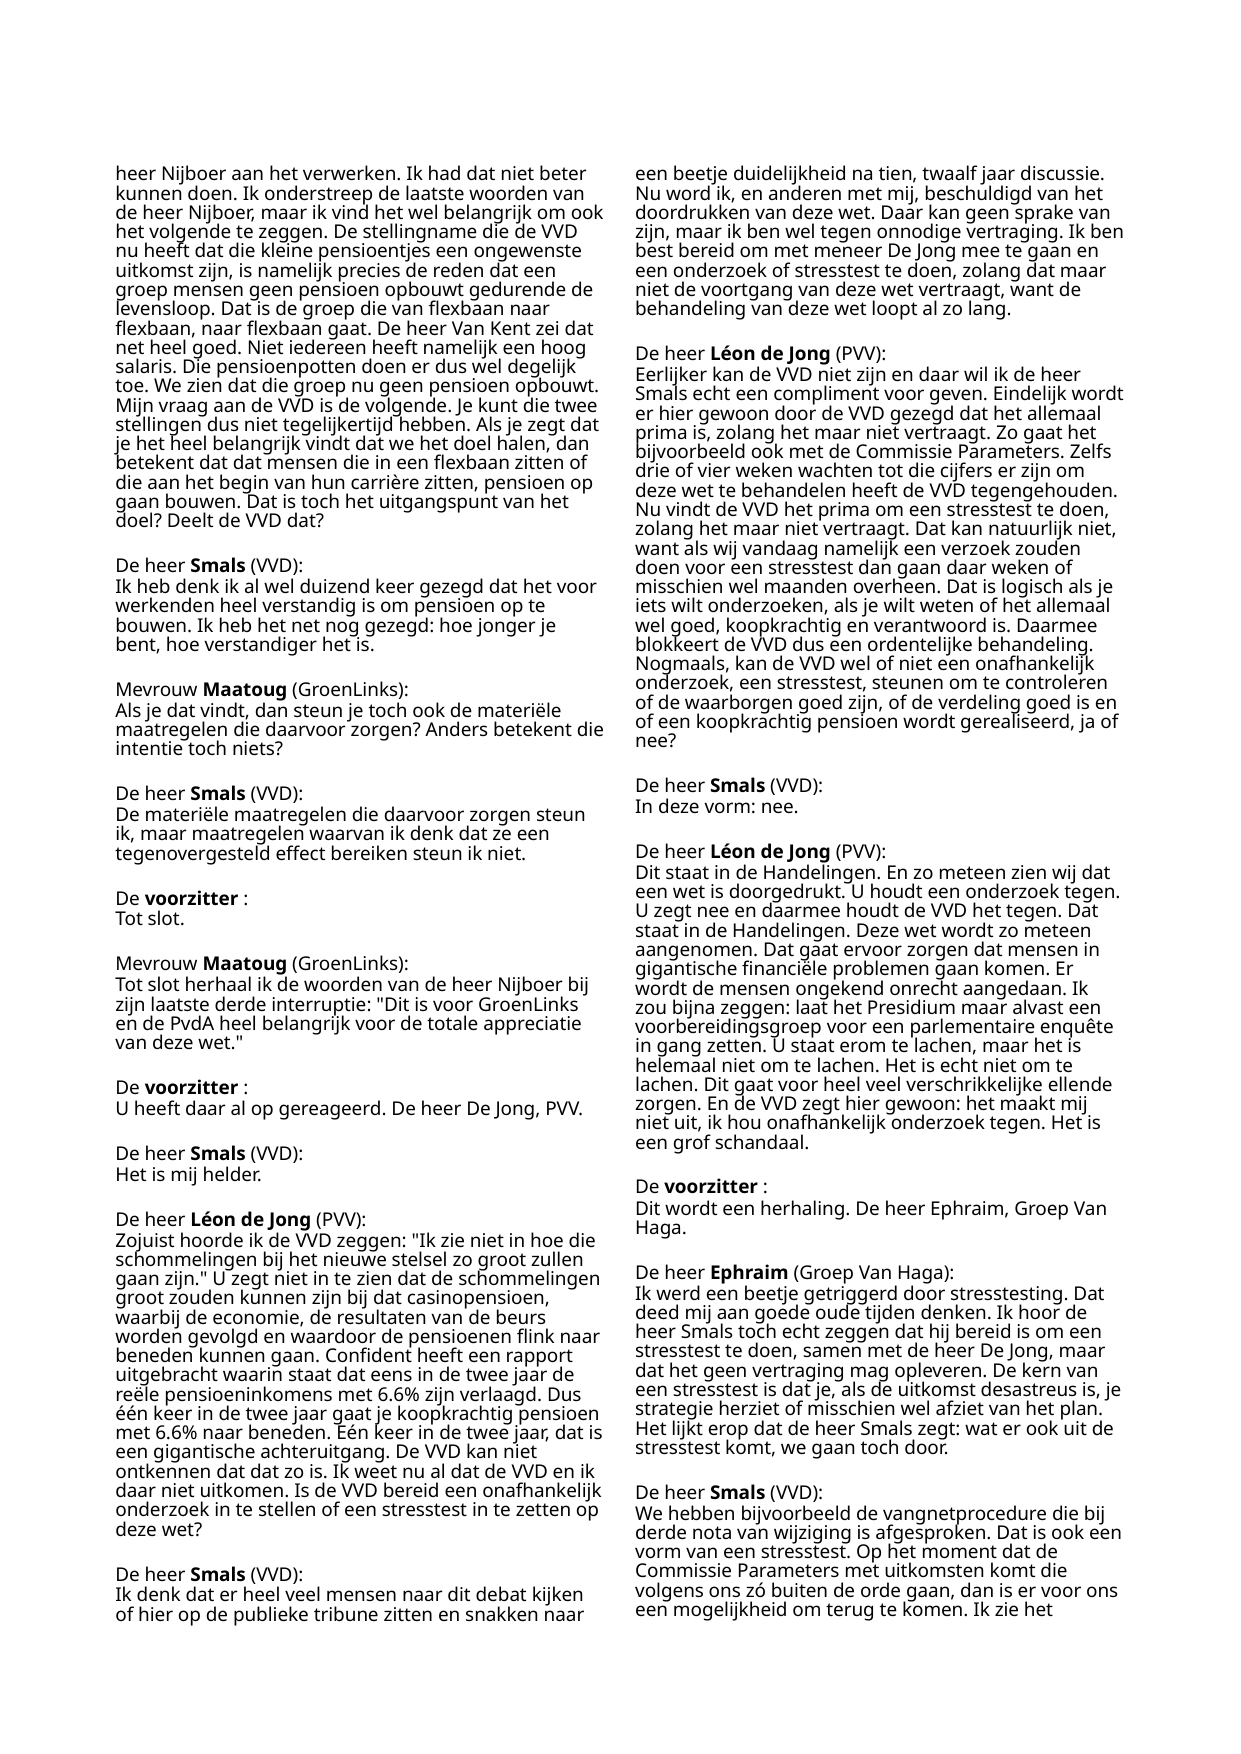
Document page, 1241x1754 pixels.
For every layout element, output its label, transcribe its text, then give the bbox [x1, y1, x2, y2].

text De heer Smals (VVD): [635, 1479, 1125, 1504]
text De heer Smals (VVD): [115, 1140, 605, 1166]
text De heer Léon de Jong (PVV): [635, 838, 1125, 864]
text De voorzitter : [115, 885, 605, 910]
text Dit wordt een herhaling. De heer Ephraim, Groep Van Haga. [635, 1199, 1125, 1238]
text De heer Ephraim (Groep Van Haga): [635, 1259, 1125, 1284]
text In deze vorm: nee. [635, 798, 1125, 817]
text De heer Léon de Jong (PVV): [115, 1206, 605, 1232]
text heer Nijboer aan het verwerken. Ik had dat niet beter kunnen doen. Ik onderstreep de laatste woorden van de heer Nijboer, maar ik vind het wel belangrijk om ook het volgende te zeggen. De stellingname die de VVD nu heeft dat die kleine pensioentjes een ongewenste uitkomst zijn, is namelijk precies de reden dat een groep mensen geen pensioen opbouwt gedurende de levensloop. Dat is de groep die van flexbaan naar flexbaan, naar flexbaan gaat. De heer Van Kent zei dat net heel goed. Niet iedereen heeft namelijk een hoog salaris. Die pensioenpotten doen er dus wel degelijk toe. We zien dat die groep nu geen pensioen opbouwt. Mijn vraag aan de VVD is de volgende. Je kunt die twee stellingen dus niet tegelijkertijd hebben. Als je zegt dat je het heel belangrijk vindt dat we het doel halen, dan betekent dat dat mensen die in een flexbaan zitten of die aan het begin van hun carrière zitten, pensioen op gaan bouwen. Dat is toch het uitgangspunt van het doel? Deelt de VVD dat? [115, 165, 605, 531]
text De heer Smals (VVD): [635, 772, 1125, 798]
text De voorzitter : [635, 1174, 1125, 1199]
text De voorzitter : [115, 1074, 605, 1100]
text Eerlijker kan de VVD niet zijn en daar wil ik de heer Smals echt een compliment voor geven. Eindelijk wordt er hier gewoon door de VVD gezegd dat het allemaal prima is, zolang het maar niet vertraagt. Zo gaat het bijvoorbeeld ook met de Commissie Parameters. Zelfs drie of vier weken wachten tot die cijfers er zijn om deze wet te behandelen heeft de VVD tegengehouden. Nu vindt de VVD het prima om een stresstest te doen, zolang het maar niet vertraagt. Dat kan natuurlijk niet, want als wij vandaag namelijk een verzoek zouden doen voor een stresstest dan gaan daar weken of misschien wel maanden overheen. Dat is logisch als je iets wilt onderzoeken, als je wilt weten of het allemaal wel goed, koopkrachtig en verantwoord is. Daarmee blokkeert de VVD dus een ordentelijke behandeling. Nogmaals, kan de VVD wel of niet een onafhankelijk onderzoek, een stresstest, steunen om te controleren of de waarborgen goed zijn, of de verdeling goed is en of een koopkrachtig pensioen wordt gerealiseerd, ja of nee? [635, 366, 1125, 751]
text Het is mij helder. [115, 1166, 605, 1185]
text Ik werd een beetje getriggerd door stresstesting. Dat deed mij aan goede oude tijden denken. Ik hoor de heer Smals toch echt zeggen dat hij bereid is om een stresstest te doen, samen met de heer De Jong, maar dat het geen vertraging mag opleveren. De kern van een stresstest is dat je, als de uitkomst desastreus is, je strategie herziet of misschien wel afziet van het plan. Het lijkt erop dat de heer Smals zegt: wat er ook uit de stresstest komt, we gaan toch door. [635, 1284, 1125, 1458]
text De materiële maatregelen die daarvoor zorgen steun ik, maar maatregelen waarvan ik denk dat ze een tegenovergesteld effect bereiken steun ik niet. [115, 806, 605, 864]
text Dit staat in de Handelingen. En zo meteen zien wij dat een wet is doorgedrukt. U houdt een onderzoek tegen. U zegt nee en daarmee houdt de VVD het tegen. Dat staat in de Handelingen. Deze wet wordt zo meteen aangenomen. Dat gaat ervoor zorgen dat mensen in gigantische financiële problemen gaan komen. Er wordt de mensen ongekend onrecht aangedaan. Ik zou bijna zeggen: laat het Presidium maar alvast een voorbereidingsgroep voor een parlementaire enquête in gang zetten. U staat erom te lachen, maar het is helemaal niet om te lachen. Het is echt niet om te lachen. Dit gaat voor heel veel verschrikkelijke ellende zorgen. En de VVD zegt hier gewoon: het maakt mij niet uit, ik hou onafhankelijk onderzoek tegen. Het is een grof schandaal. [635, 864, 1125, 1153]
text We hebben bijvoorbeeld de vangnetprocedure die bij derde nota van wijziging is afgesproken. Dat is ook een vorm van een stresstest. Op het moment dat de Commissie Parameters met uitkomsten komt die volgens ons zó buiten de orde gaan, dan is er voor ons een mogelijkheid om terug te komen. Ik zie het [635, 1504, 1125, 1620]
text Mevrouw Maatoug (GroenLinks): [115, 951, 605, 976]
text De heer Léon de Jong (PVV): [635, 340, 1125, 366]
text Zojuist hoorde ik de VVD zeggen: "Ik zie niet in hoe die schommelingen bij het nieuwe stelsel zo groot zullen gaan zijn." U zegt niet in te zien dat de schommelingen groot zouden kunnen zijn bij dat casinopensioen, waarbij de economie, de resultaten van de beurs worden gevolgd en waardoor de pensioenen flink naar beneden kunnen gaan. Confident heeft een rapport uitgebracht waarin staat dat eens in de twee jaar de reële pensioeninkomens met 6.6% zijn verlaagd. Dus één keer in de twee jaar gaat je koopkrachtig pensioen met 6.6% naar beneden. Eén keer in de twee jaar, dat is een gigantische achteruitgang. De VVD kan niet ontkennen dat dat zo is. Ik weet nu al dat de VVD en ik daar niet uitkomen. Is de VVD bereid een onafhankelijk onderzoek in te stellen of een stresstest in te zetten op deze wet? [115, 1232, 605, 1540]
text De heer Smals (VVD): [115, 1561, 605, 1586]
text Ik heb denk ik al wel duizend keer gezegd dat het voor werkenden heel verstandig is om pensioen op te bouwen. Ik heb het net nog gezegd: hoe jonger je bent, hoe verstandiger het is. [115, 578, 605, 655]
text De heer Smals (VVD): [115, 552, 605, 578]
text Mevrouw Maatoug (GroenLinks): [115, 676, 605, 702]
text U heeft daar al op gereageerd. De heer De Jong, PVV. [115, 1100, 605, 1119]
text Ik denk dat er heel veel mensen naar dit debat kijken of hier op de publieke tribune zitten en snakken naar [115, 1586, 605, 1625]
text Tot slot herhaal ik de woorden van de heer Nijboer bij zijn laatste derde interruptie: "Dit is voor GroenLinks en de PvdA heel belangrijk voor de totale appreciatie van deze wet." [115, 976, 605, 1053]
text Als je dat vindt, dan steun je toch ook de materiële maatregelen die daarvoor zorgen? Anders betekent die intentie toch niets? [115, 702, 605, 759]
text De heer Smals (VVD): [115, 780, 605, 806]
text een beetje duidelijkheid na tien, twaalf jaar discussie. Nu word ik, en anderen met mij, beschuldigd van het doordrukken van deze wet. Daar kan geen sprake van zijn, maar ik ben wel tegen onnodige vertraging. Ik ben best bereid om met meneer De Jong mee te gaan en een onderzoek of stresstest te doen, zolang dat maar niet de voortgang van deze wet vertraagt, want de behandeling van deze wet loopt al zo lang. [635, 165, 1125, 319]
text Tot slot. [115, 910, 605, 930]
